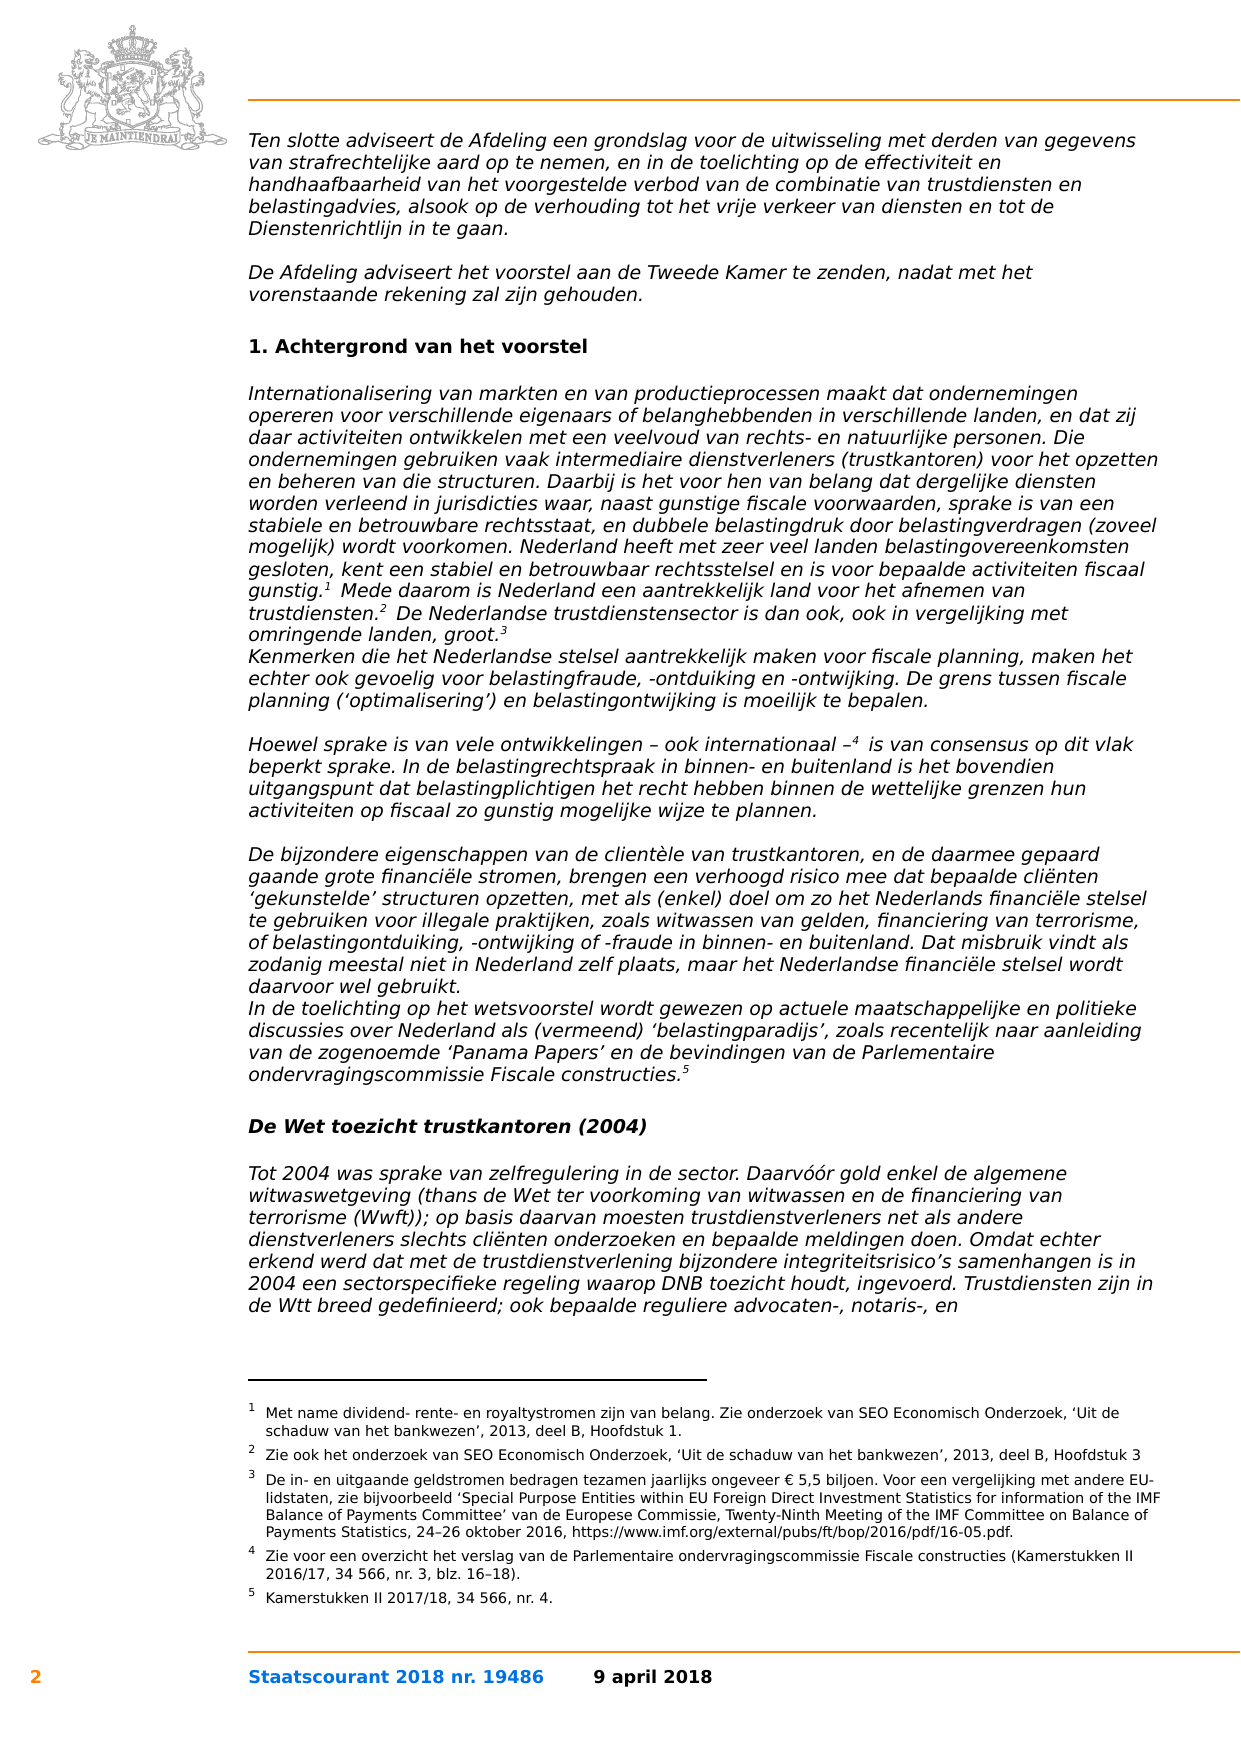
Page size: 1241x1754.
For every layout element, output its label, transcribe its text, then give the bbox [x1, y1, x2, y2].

text In de toelichting op het wetsvoorstel wordt gewezen op actuele maatschappelijke en politieke discussies over Nederland als (vermeend) ‘belastingparadijs’, zoals recentelijk naar aanleiding van de zogenoemde ‘Panama Papers’ en de bevindingen van de Parlementaire ondervragingscommissie Fiscale constructies. [248, 998, 1163, 1086]
text Tot 2004 was sprake van zelfregulering in de sector. Daarvóór gold enkel de algemene witwaswetgeving (thans de Wet ter voorkoming van witwassen en de financiering van terrorisme (Wwft)); op basis daarvan moesten trustdienstverleners net als andere dienstverleners slechts cliënten onderzoeken en bepaalde meldingen doen. Omdat echter erkend werd dat met de trustdienstverlening bijzondere integriteitsrisico’s samenhangen is in 2004 een sectorspecifieke regeling waarop DNB toezicht houdt, ingevoerd. Trustdiensten zijn in de Wtt breed gedefinieerd; ook bepaalde reguliere advocaten-, notaris-, en [248, 1163, 1163, 1317]
text Kenmerken die het Nederlandse stelsel aantrekkelijk maken voor fiscale planning, maken het echter ook gevoelig voor belastingfraude, -ontduiking en -ontwijking. De grens tussen fiscale planning (‘optimalisering’) en belastingontwijking is moeilijk te bepalen. [248, 646, 1163, 712]
text De bijzondere eigenschappen van de clientèle van trustkantoren, en de daarmee gepaard gaande grote financiële stromen, brengen een verhoogd risico mee dat bepaalde cliënten ‘gekunstelde’ structuren opzetten, met als (enkel) doel om zo het Nederlands financiële stelsel te gebruiken voor illegale praktijken, zoals witwassen van gelden, financiering van terrorisme, of belastingontduiking, -ontwijking of -fraude in binnen- en buitenland. Dat misbruik vindt als zodanig meestal niet in Nederland zelf plaats, maar het Nederlandse financiële stelsel wordt daarvoor wel gebruikt. [248, 844, 1163, 998]
subtitle 1. Achtergrond van het voorstel [248, 336, 1163, 358]
text Internationalisering van markten en van productieprocessen maakt dat ondernemingen opereren voor verschillende eigenaars of belanghebbenden in verschillende landen, en dat zij daar activiteiten ontwikkelen met een veelvoud van rechts- en natuurlijke personen. Die ondernemingen gebruiken vaak intermediaire dienstverleners (trustkantoren) voor het opzetten en beheren van die structuren. Daarbij is het voor hen van belang dat dergelijke diensten worden verleend in jurisdicties waar, naast gunstige fiscale voorwaarden, sprake is van een stabiele en betrouwbare rechtsstaat, en dubbele belastingdruk door belastingverdragen (zoveel mogelijk) wordt voorkomen. Nederland heeft met zeer veel landen belastingovereenkomsten gesloten, kent een stabiel en betrouwbaar rechtsstelsel en is voor bepaalde activiteiten fiscaal gunstig. Mede daarom is Nederland een aantrekkelijk land voor het afnemen van trustdiensten. De Nederlandse trustdienstensector is dan ook, ook in vergelijking met omringende landen, groot. [248, 383, 1163, 646]
text Zie voor een overzicht het verslag van de Parlementaire ondervragingscommissie Fiscale constructies (Kamerstukken II 2016/17, 34 566, nr. 3, blz. 16–18). [248, 1544, 1163, 1583]
text De Afdeling adviseert het voorstel aan de Tweede Kamer te zenden, nadat met het vorenstaande rekening zal zijn gehouden. [248, 262, 1163, 306]
subtitle De Wet toezicht trustkantoren (2004) [248, 1116, 1163, 1138]
text Met name dividend- rente- en royaltystromen zijn van belang. Zie onderzoek van SEO Economisch Onderzoek, ‘Uit de schaduw van het bankwezen’, 2013, deel B, Hoofdstuk 1. [248, 1401, 1163, 1440]
text Ten slotte adviseert de Afdeling een grondslag voor de uitwisseling met derden van gegevens van strafrechtelijke aard op te nemen, en in de toelichting op de effectiviteit en handhaafbaarheid van het voorgestelde verbod van de combinatie van trustdiensten en belastingadvies, alsook op de verhouding tot het vrije verkeer van diensten en tot de Dienstenrichtlijn in te gaan. [248, 130, 1163, 240]
text Hoewel sprake is van vele ontwikkelingen – ook internationaal – is van consensus op dit vlak beperkt sprake. In de belastingrechtspraak in binnen- en buitenland is het bovendien uitgangspunt dat belastingplichtigen het recht hebben binnen de wettelijke grenzen hun activiteiten op fiscaal zo gunstig mogelijke wijze te plannen. [248, 734, 1163, 822]
text De in- en uitgaande geldstromen bedragen tezamen jaarlijks ongeveer € 5,5 biljoen. Voor een vergelijking met andere EU-lidstaten, zie bijvoorbeeld ‘Special Purpose Entities within EU Foreign Direct Investment Statistics for information of the IMF Balance of Payments Committee’ van de Europese Commissie, Twenty-Ninth Meeting of the IMF Committee on Balance of Payments Statistics, 24–26 oktober 2016, https://www.imf.org/external/pubs/ft/bop/2016/pdf/16-05.pdf. [248, 1468, 1163, 1541]
text Kamerstukken II 2017/18, 34 566, nr. 4. [248, 1586, 1163, 1608]
picture [38, 25, 227, 150]
text Zie ook het onderzoek van SEO Economisch Onderzoek, ‘Uit de schaduw van het bankwezen’, 2013, deel B, Hoofdstuk 3 [248, 1443, 1163, 1465]
